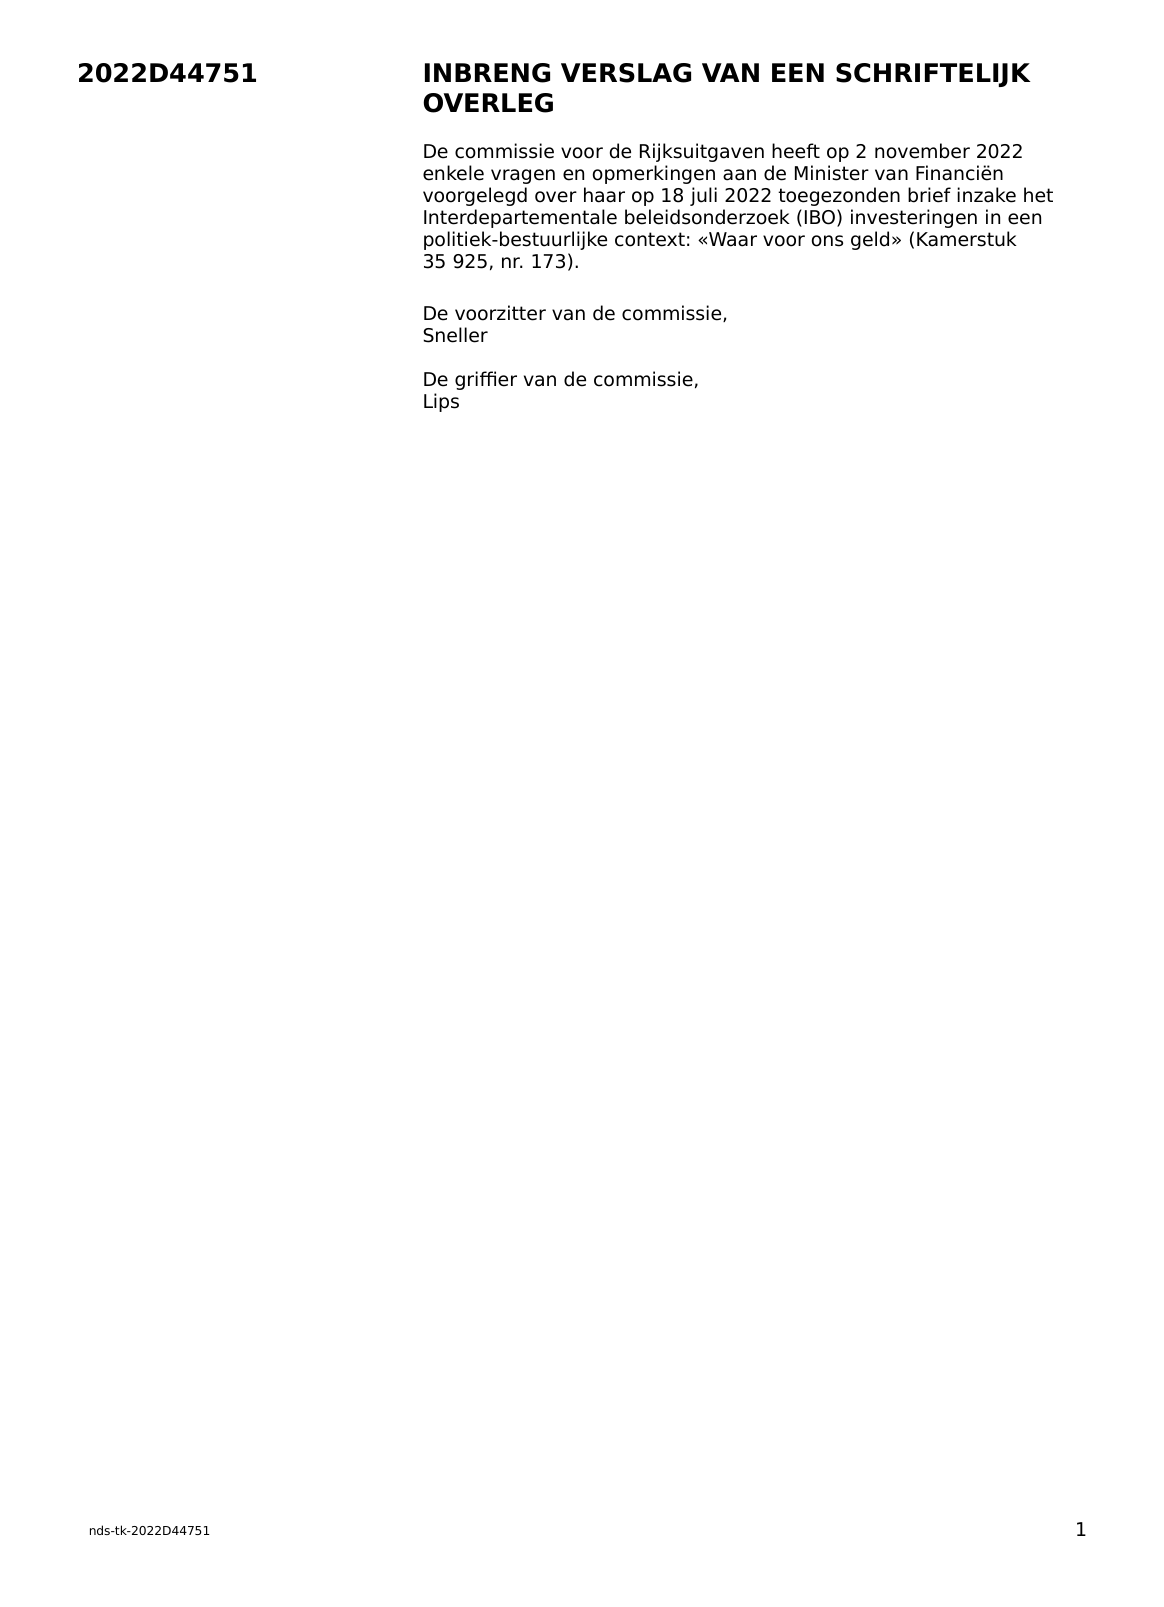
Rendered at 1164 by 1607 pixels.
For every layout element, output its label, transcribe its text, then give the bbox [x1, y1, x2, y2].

text nds-tk-2022D44751 [88, 1524, 323, 1538]
text 2022D44751 INBRENG VERSLAG VAN EEN SCHRIFTELIJK OVERLEG [77, 59, 1087, 118]
text De voorzitter van de commissie, Sneller [422, 302, 1087, 346]
text De griffier van de commissie, Lips [422, 369, 1087, 413]
text De commissie voor de Rijksuitgaven heeft op 2 november 2022 enkele vragen en opmerkingen aan de Minister van Financiën voorgelegd over haar op 18 juli 2022 toegezonden brief inzake het Interdepartementale beleidsonderzoek (IBO) investeringen in een politiek-bestuurlijke context: «Waar voor ons geld» (Kamerstuk 35 925, nr. 173). [422, 141, 1087, 272]
